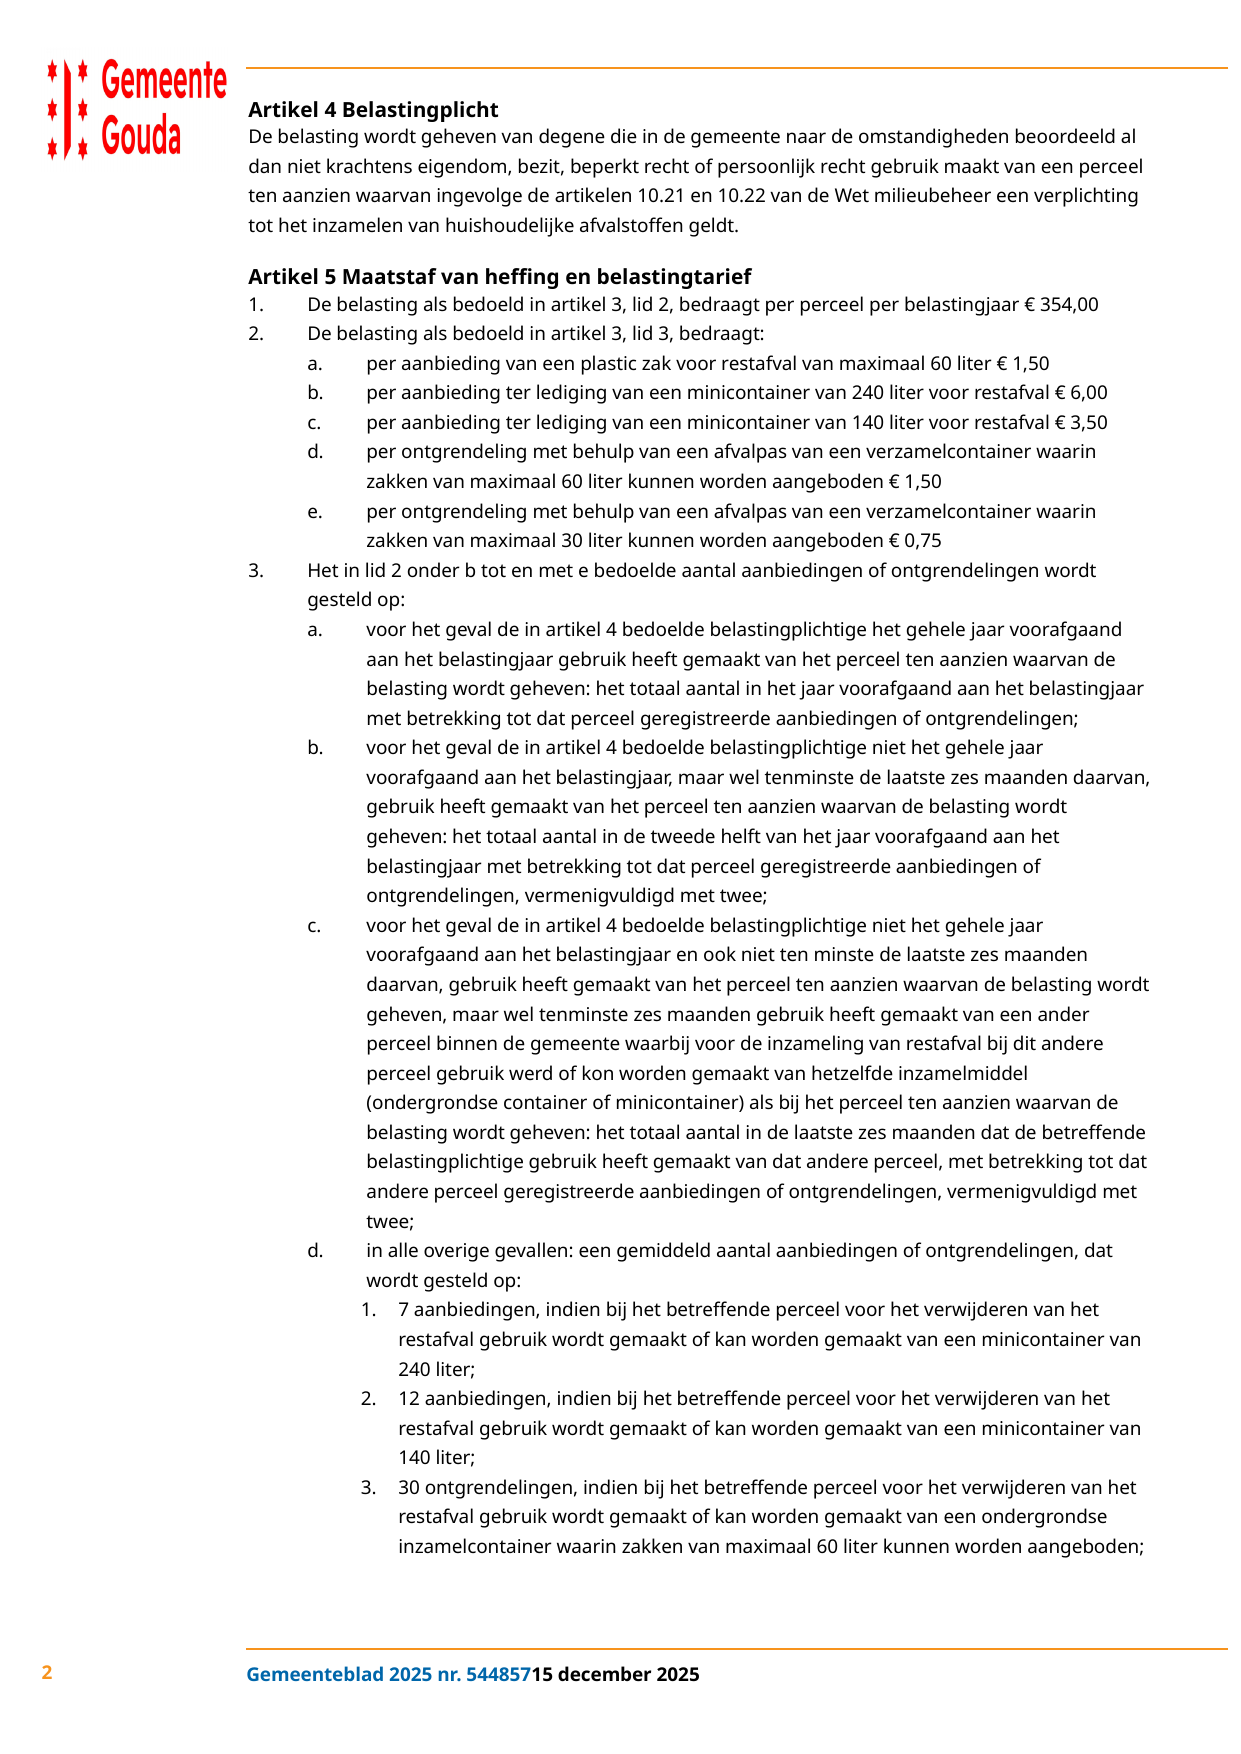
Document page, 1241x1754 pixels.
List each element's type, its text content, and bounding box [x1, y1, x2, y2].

list Het in lid 2 onder b tot en met e bedoelde aantal aanbiedingen of ontgrendelingen wordt gesteld op: [248, 557, 1152, 612]
list per ontgrendeling met behulp van een afvalpas van een verzamelcontainer waarin zakken van maximaal 60 liter kunnen worden aangeboden € 1,50 [307, 439, 1152, 494]
list in alle overige gevallen: een gemiddeld aantal aanbiedingen of ontgrendelingen, dat wordt gesteld op: [307, 1237, 1152, 1293]
list 7 aanbiedingen, indien bij het betreffende perceel voor het verwijderen van het restafval gebruik wordt gemaakt of kan worden gemaakt van een minicontainer van 240 liter; [361, 1297, 1152, 1382]
list De belasting als bedoeld in artikel 3, lid 2, bedraagt per perceel per belastingjaar € 354,00 [248, 291, 1152, 317]
list De belasting als bedoeld in artikel 3, lid 3, bedraagt: [248, 320, 1152, 346]
text Artikel 4 Belastingplicht [248, 95, 1152, 123]
list 12 aanbiedingen, indien bij het betreffende perceel voor het verwijderen van het restafval gebruik wordt gemaakt of kan worden gemaakt van een minicontainer van 140 liter; [361, 1385, 1152, 1470]
list voor het geval de in artikel 4 bedoelde belastingplichtige niet het gehele jaar voorafgaand aan het belastingjaar en ook niet ten minste de laatste zes maanden daarvan, gebruik heeft gemaakt van het perceel ten aanzien waarvan de belasting wordt geheven, maar wel tenminste zes maanden gebruik heeft gemaakt van een ander perceel binnen de gemeente waarbij voor de inzameling van restafval bij dit andere perceel gebruik werd of kon worden gemaakt van hetzelfde inzamelmiddel (ondergrondse container of minicontainer) als bij het perceel ten aanzien waarvan de belasting wordt geheven: het totaal aantal in de laatste zes maanden dat de betreffende belastingplichtige gebruik heeft gemaakt van dat andere perceel, met betrekking tot dat andere perceel geregistreerde aanbiedingen of ontgrendelingen, vermenigvuldigd met twee; [307, 912, 1152, 1234]
list per ontgrendeling met behulp van een afvalpas van een verzamelcontainer waarin zakken van maximaal 30 liter kunnen worden aangeboden € 0,75 [307, 498, 1152, 553]
list per aanbieding ter lediging van een minicontainer van 140 liter voor restafval € 3,50 [307, 409, 1152, 435]
list 30 ontgrendelingen, indien bij het betreffende perceel voor het verwijderen van het restafval gebruik wordt gemaakt of kan worden gemaakt van een ondergrondse inzamelcontainer waarin zakken van maximaal 60 liter kunnen worden aangeboden; [361, 1474, 1152, 1559]
text De belasting wordt geheven van degene die in de gemeente naar de omstandigheden beoordeeld al dan niet krachtens eigendom, bezit, beperkt recht of persoonlijk recht gebruik maakt van een perceel ten aanzien waarvan ingevolge de artikelen 10.21 en 10.22 van de Wet milieubeheer een verplichting tot het inzamelen van huishoudelijke afvalstoffen geldt. [248, 123, 1152, 238]
list voor het geval de in artikel 4 bedoelde belastingplichtige niet het gehele jaar voorafgaand aan het belastingjaar, maar wel tenminste de laatste zes maanden daarvan, gebruik heeft gemaakt van het perceel ten aanzien waarvan de belasting wordt geheven: het totaal aantal in de tweede helft van het jaar voorafgaand aan het belastingjaar met betrekking tot dat perceel geregistreerde aanbiedingen of ontgrendelingen, vermenigvuldigd met twee; [307, 734, 1152, 908]
list per aanbieding van een plastic zak voor restafval van maximaal 60 liter € 1,50 [307, 350, 1152, 376]
list per aanbieding ter lediging van een minicontainer van 240 liter voor restafval € 6,00 [307, 379, 1152, 405]
text Artikel 5 Maatstaf van heffing en belastingtarief [248, 262, 1152, 291]
list voor het geval de in artikel 4 bedoelde belastingplichtige het gehele jaar voorafgaand aan het belastingjaar gebruik heeft gemaakt van het perceel ten aanzien waarvan de belasting wordt geheven: het totaal aantal in het jaar voorafgaand aan het belastingjaar met betrekking tot dat perceel geregistreerde aanbiedingen of ontgrendelingen; [307, 616, 1152, 731]
picture [41, 47, 231, 172]
